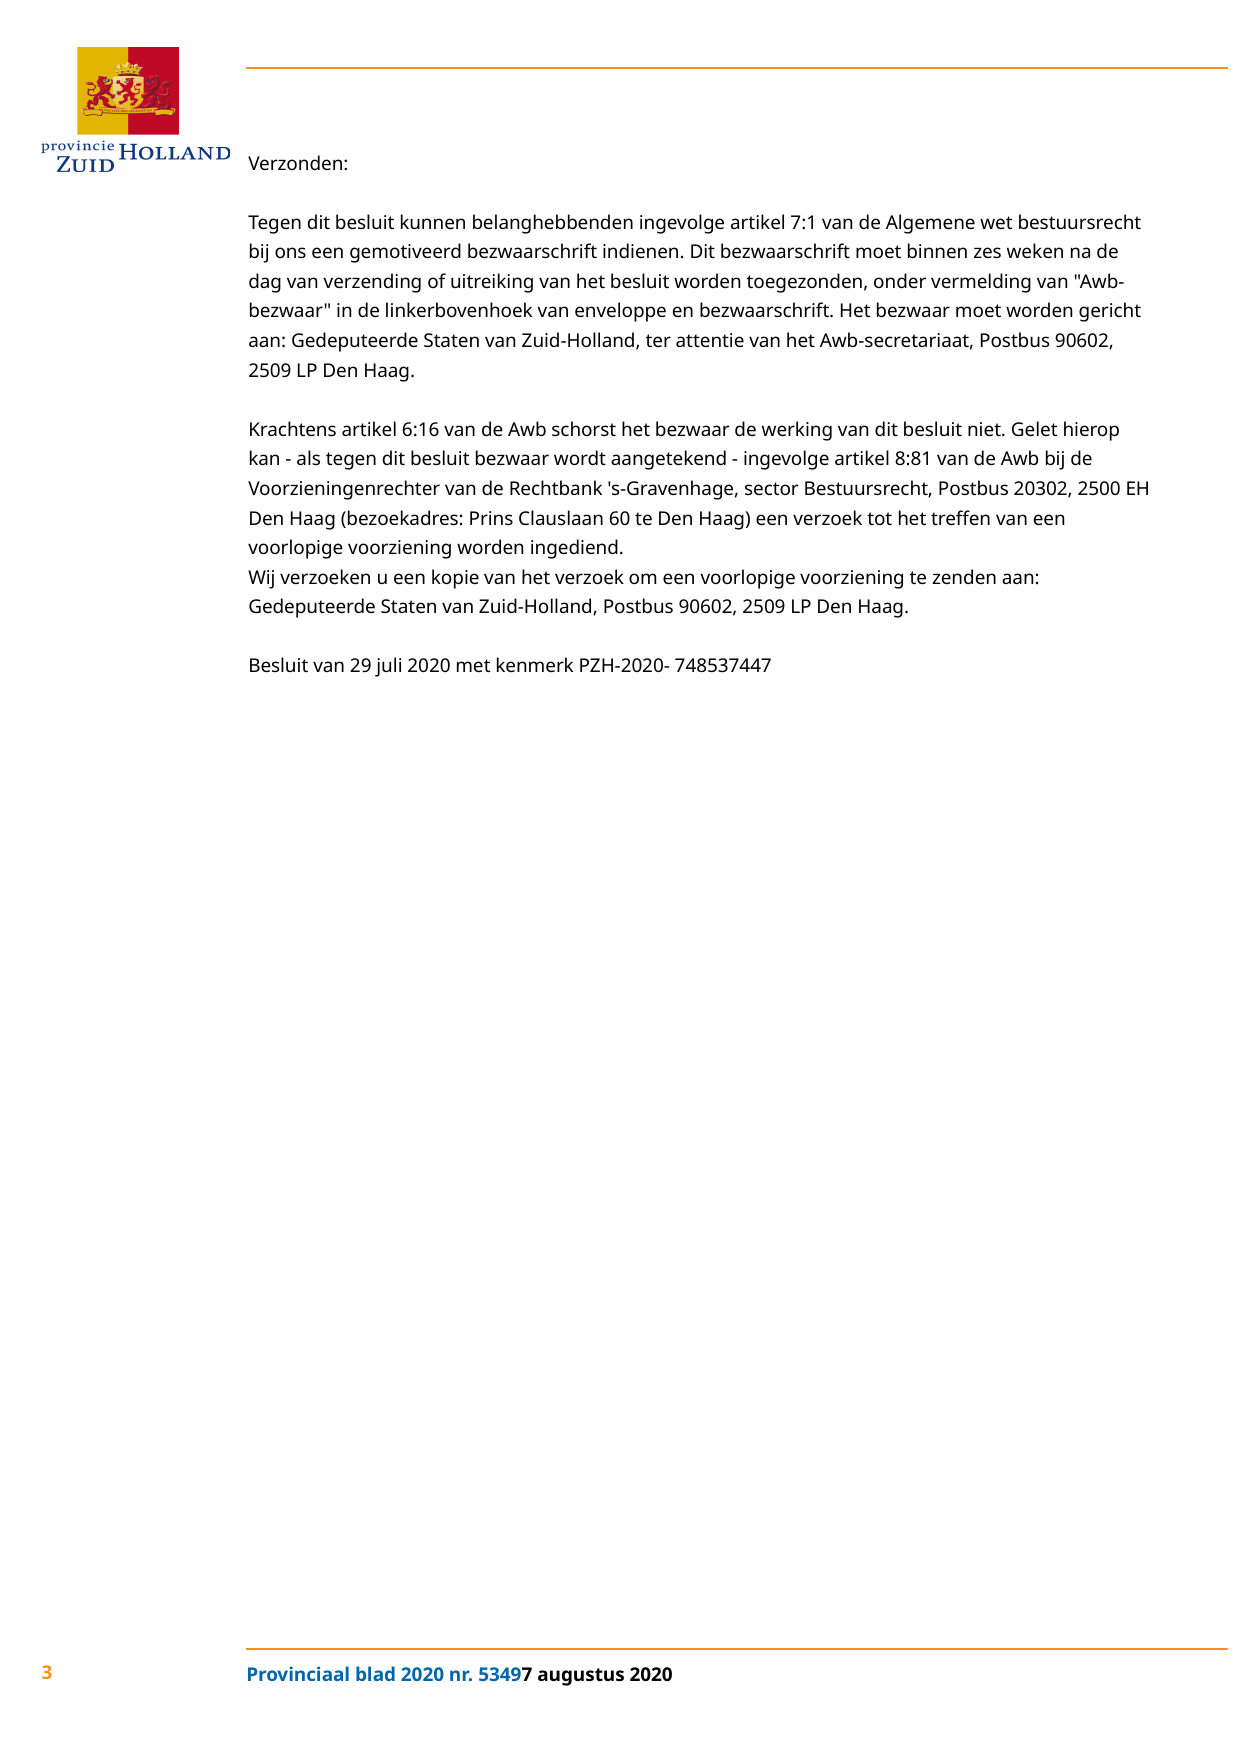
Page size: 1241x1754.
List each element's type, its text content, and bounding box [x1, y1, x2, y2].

text Verzonden: [248, 150, 1152, 175]
text Besluit van 29 juli 2020 met kenmerk PZH-2020- 748537447 [248, 653, 1152, 678]
text Wij verzoeken u een kopie van het verzoek om een voorlopige voorziening te zenden aan: Gedeputeerde Staten van Zuid-Holland, Postbus 90602, 2509 LP Den Haag. [248, 564, 1152, 619]
text Krachtens artikel 6:16 van de Awb schorst het bezwaar de werking van dit besluit niet. Gelet hierop kan - als tegen dit besluit bezwaar wordt aangetekend - ingevolge artikel 8:81 van de Awb bij de Voorzieningenrechter van de Rechtbank 's-Gravenhage, sector Bestuursrecht, Postbus 20302, 2500 EH Den Haag (bezoekadres: Prins Clauslaan 60 te Den Haag) een verzoek tot het treffen van een voorlopige voorziening worden ingediend. [248, 416, 1152, 560]
picture [41, 47, 231, 172]
text Tegen dit besluit kunnen belanghebbenden ingevolge artikel 7:1 van de Algemene wet bestuursrecht bij ons een gemotiveerd bezwaarschrift indienen. Dit bezwaarschrift moet binnen zes weken na de dag van verzending of uitreiking van het besluit worden toegezonden, onder vermelding van "Awb-bezwaar" in de linkerbovenhoek van enveloppe en bezwaarschrift. Het bezwaar moet worden gericht aan: Gedeputeerde Staten van Zuid-Holland, ter attentie van het Awb-secretariaat, Postbus 90602, 2509 LP Den Haag. [248, 209, 1152, 382]
